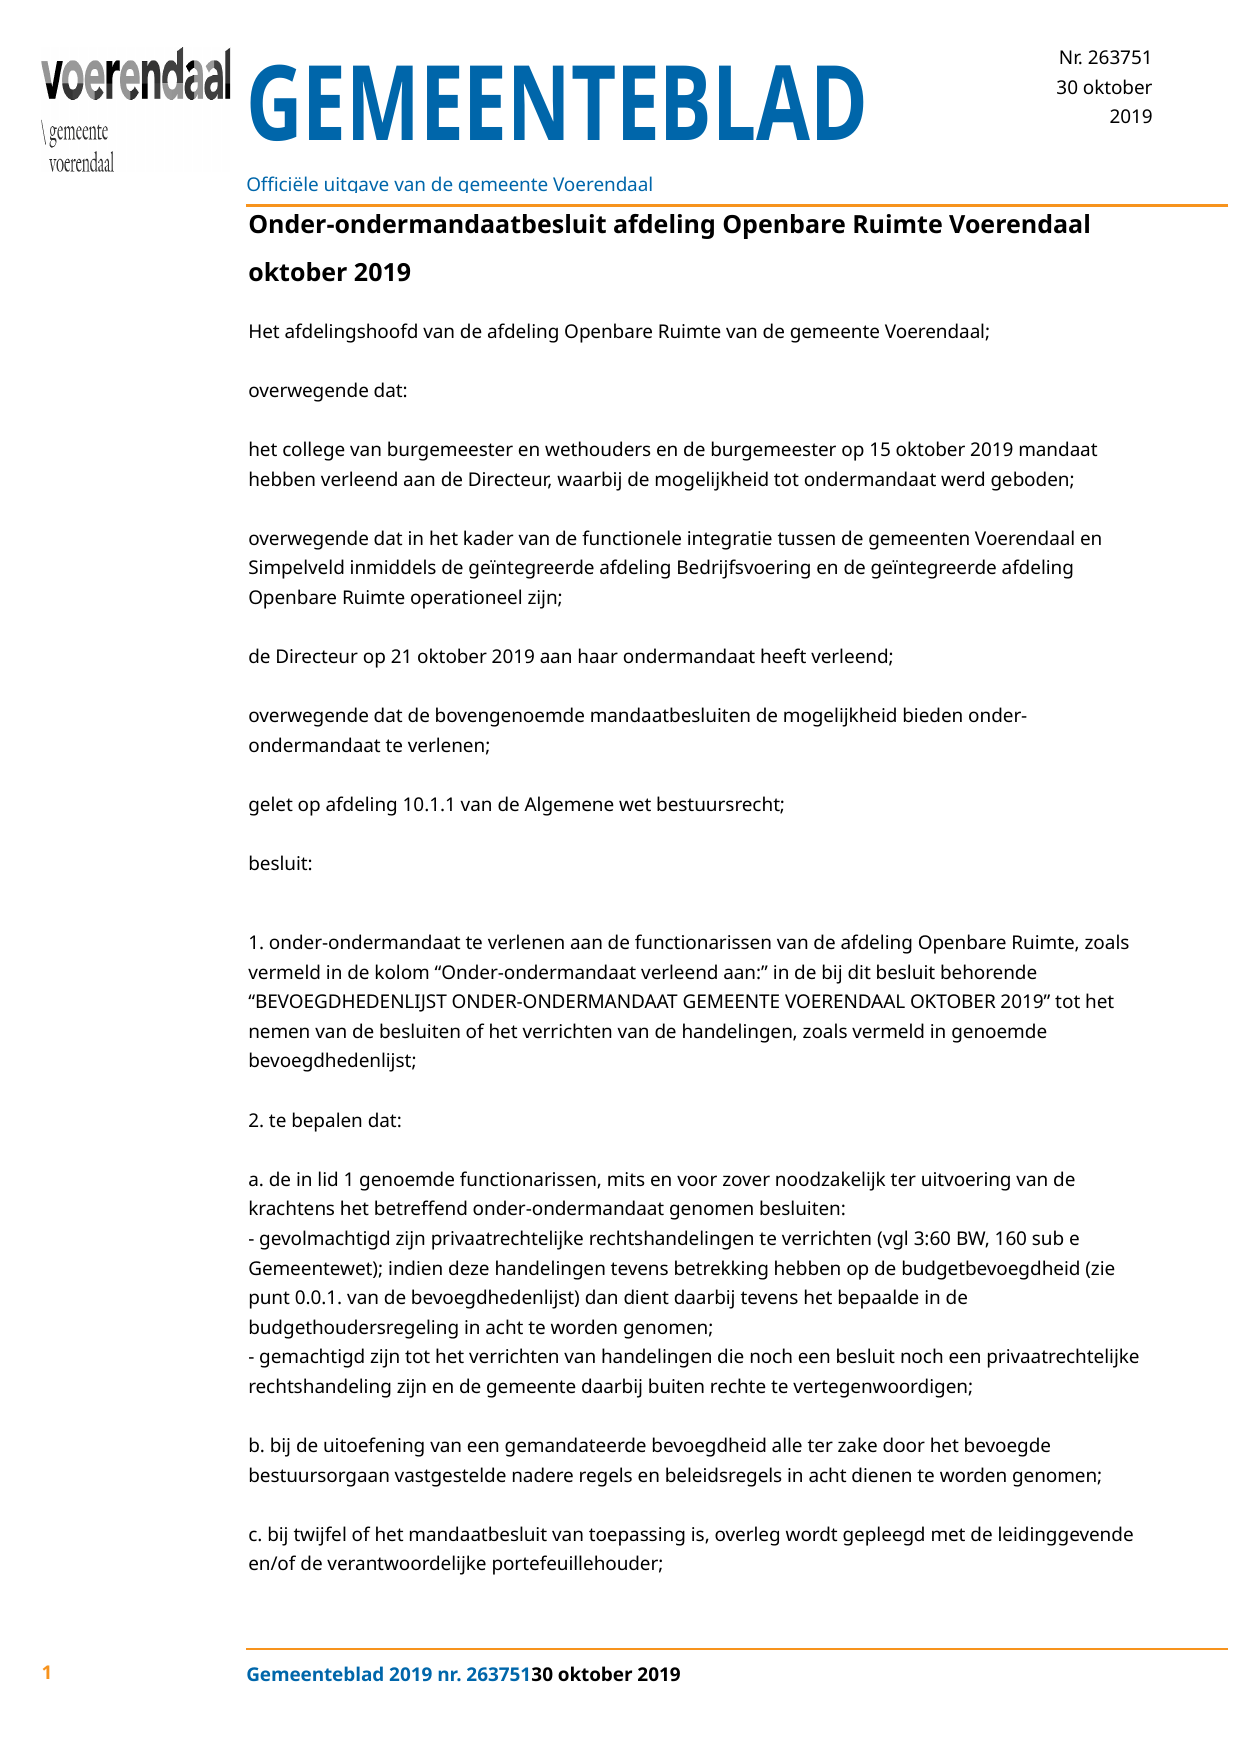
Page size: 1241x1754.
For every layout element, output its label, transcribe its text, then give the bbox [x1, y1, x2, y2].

text overwegende dat: [248, 377, 1152, 403]
text 2. te bepalen dat: [248, 1107, 1152, 1132]
text overwegende dat in het kader van de functionele integratie tussen de gemeenten Voerendaal en Simpelveld inmiddels de geïntegreerde afdeling Bedrijfsvoering en de geïntegreerde afdeling Openbare Ruimte operationeel zijn; [248, 525, 1152, 610]
text - gevolmachtigd zijn privaatrechtelijke rechtshandelingen te verrichten (vgl 3:60 BW, 160 sub e Gemeentewet); indien deze handelingen tevens betrekking hebben op de budgetbevoegdheid (zie punt 0.0.1. van de bevoegdhedenlijst) dan dient daarbij tevens het bepaalde in de budgethoudersregeling in acht te worden genomen; [248, 1225, 1152, 1339]
text Onder-ondermandaatbesluit afdeling Openbare Ruimte Voerendaal oktober 2019 [248, 207, 1152, 288]
text de Directeur op 21 oktober 2019 aan haar ondermandaat heeft verleend; [248, 643, 1152, 669]
text het college van burgemeester en wethouders en de burgemeester op 15 oktober 2019 mandaat hebben verleend aan de Directeur, waarbij de mogelijkheid tot ondermandaat werd geboden; [248, 436, 1152, 492]
text - gemachtigd zijn tot het verrichten van handelingen die noch een besluit noch een privaatrechtelijke rechtshandeling zijn en de gemeente daarbij buiten rechte te vertegenwoordigen; [248, 1343, 1152, 1399]
text besluit: [248, 850, 1152, 876]
text a. de in lid 1 genoemde functionarissen, mits en voor zover noodzakelijk ter uitvoering van de krachtens het betreffend onder-ondermandaat genomen besluiten: [248, 1166, 1152, 1221]
text Het afdelingshoofd van de afdeling Openbare Ruimte van de gemeente Voerendaal; [248, 318, 1152, 344]
text gelet op afdeling 10.1.1 van de Algemene wet bestuursrecht; [248, 791, 1152, 817]
text c. bij twijfel of het mandaatbesluit van toepassing is, overleg wordt gepleegd met de leidinggevende en/of de verantwoordelijke portefeuillehouder; [248, 1521, 1152, 1576]
text overwegende dat de bovengenoemde mandaatbesluiten de mogelijkheid bieden onder-ondermandaat te verlenen; [248, 702, 1152, 758]
text 1. onder-ondermandaat te verlenen aan de functionarissen van de afdeling Openbare Ruimte, zoals vermeld in de kolom “Onder-ondermandaat verleend aan:” in de bij dit besluit behorende “BEVOEGDHEDENLIJST ONDER-ONDERMANDAAT GEMEENTE VOERENDAAL OKTOBER 2019” tot het nemen van de besluiten of het verrichten van de handelingen, zoals vermeld in genoemde bevoegdhedenlijst; [248, 929, 1152, 1073]
text b. bij de uitoefening van een gemandateerde bevoegdheid alle ter zake door het bevoegde bestuursorgaan vastgestelde nadere regels en beleidsregels in acht dienen te worden genomen; [248, 1432, 1152, 1487]
picture [41, 47, 231, 172]
